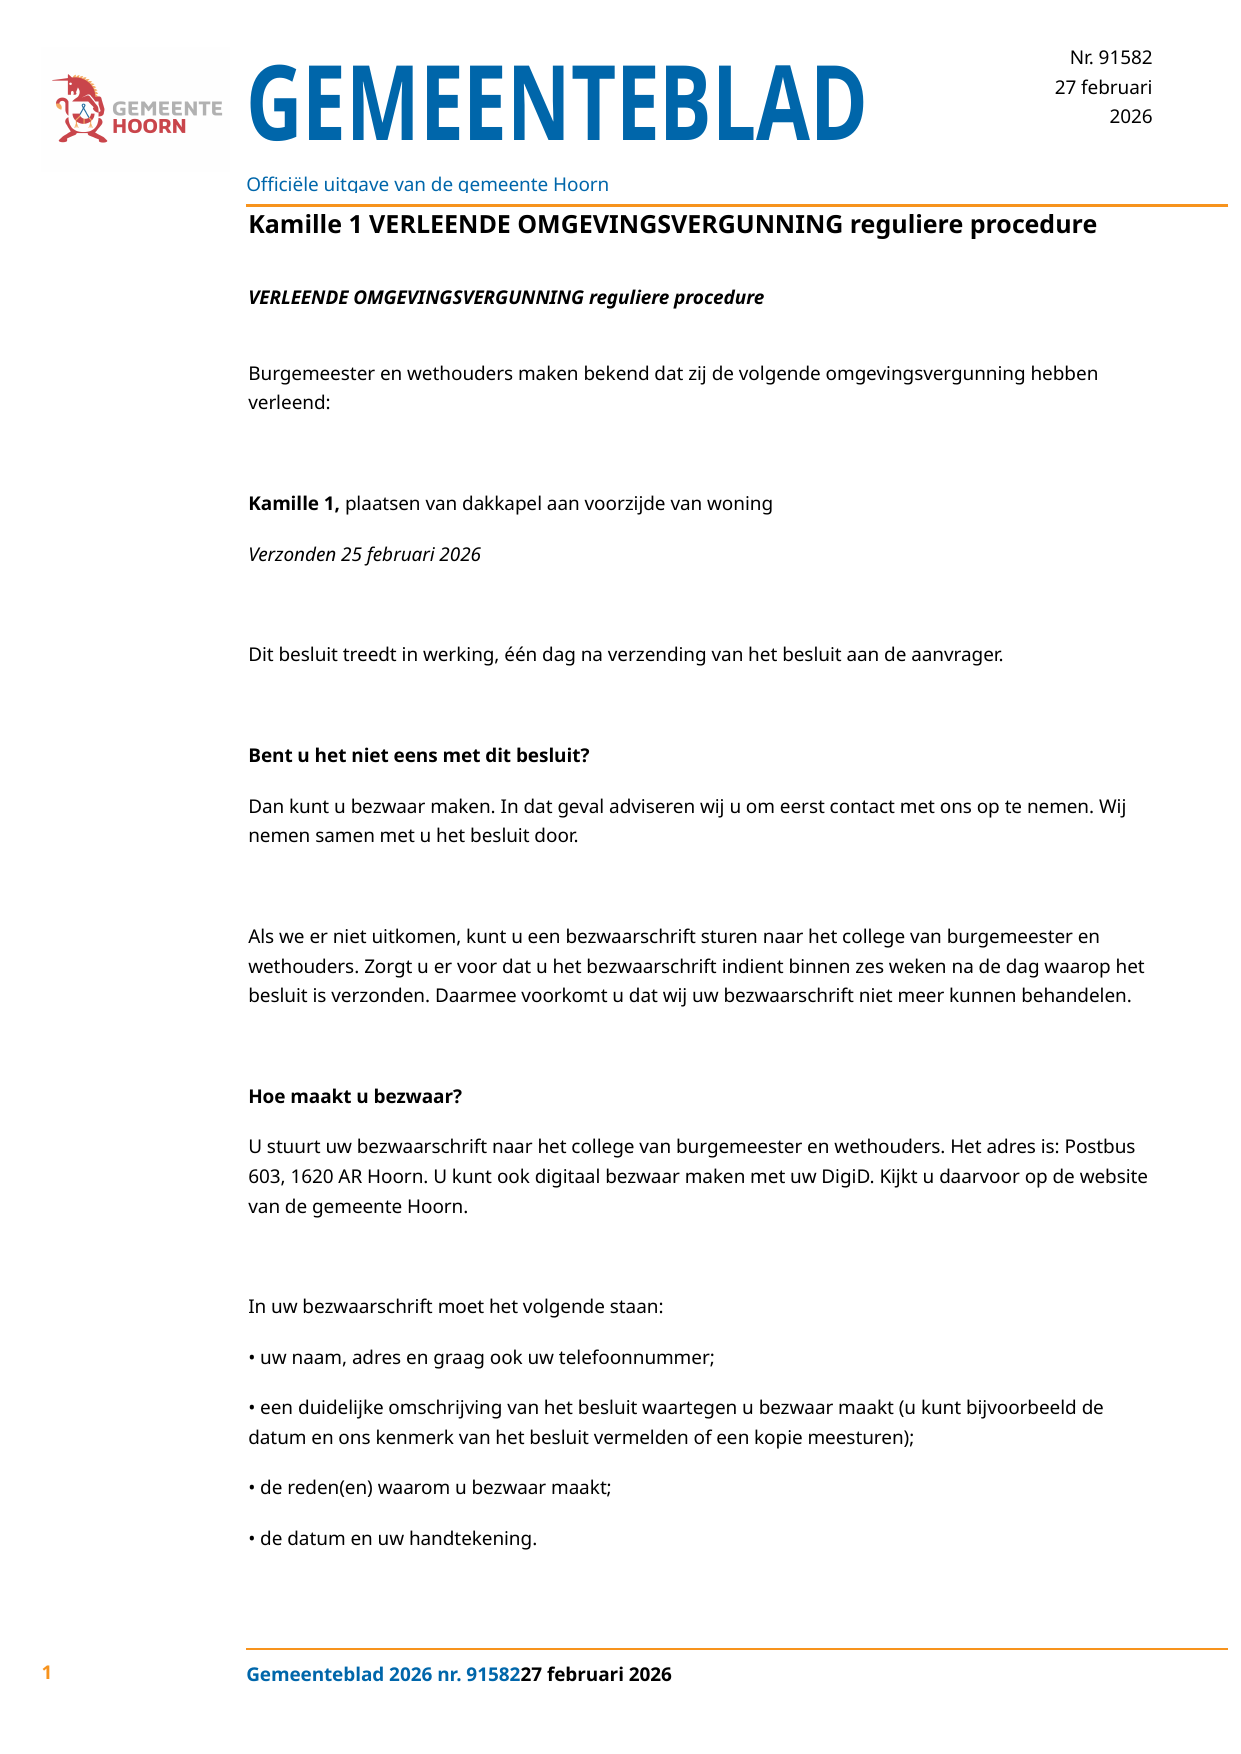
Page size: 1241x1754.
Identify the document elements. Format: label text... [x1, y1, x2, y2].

text In uw bezwaarschrift moet het volgende staan: [248, 1294, 1152, 1319]
text Dan kunt u bezwaar maken. In dat geval adviseren wij u om eerst contact met ons op te nemen. Wij nemen samen met u het besluit door. [248, 793, 1152, 848]
text Verzonden 25 februari 2026 [248, 541, 1152, 567]
text • de reden(en) waarom u bezwaar maakt; [248, 1474, 1152, 1500]
text • de datum en uw handtekening. [248, 1525, 1152, 1551]
text Bent u het niet eens met dit besluit? [248, 742, 1152, 768]
picture [41, 47, 231, 172]
text Dit besluit treedt in werking, één dag na verzending van het besluit aan de aanvrager. [248, 642, 1152, 667]
text Als we er niet uitkomen, kunt u een bezwaarschrift sturen naar het college van burgemeester en wethouders. Zorgt u er voor dat u het bezwaarschrift indient binnen zes weken na de dag waarop het besluit is verzonden. Daarmee voorkomt u dat wij uw bezwaarschrift niet meer kunnen behandelen. [248, 923, 1152, 1008]
text Kamille 1 VERLEENDE OMGEVINGSVERGUNNING reguliere procedure [248, 207, 1152, 241]
text Hoe maakt u bezwaar? [248, 1083, 1152, 1109]
text Burgemeester en wethouders maken bekend dat zij de volgende omgevingsvergunning hebben verleend: [248, 360, 1152, 415]
text Kamille 1, plaatsen van dakkapel aan voorzijde van woning [248, 490, 1152, 516]
text VERLEENDE OMGEVINGSVERGUNNING reguliere procedure [248, 284, 1152, 309]
text U stuurt uw bezwaarschrift naar het college van burgemeester en wethouders. Het adres is: Postbus 603, 1620 AR Hoorn. U kunt ook digitaal bezwaar maken met uw DigiD. Kijkt u daarvoor op de website van de gemeente Hoorn. [248, 1134, 1152, 1219]
text • uw naam, adres en graag ook uw telefoonnummer; [248, 1344, 1152, 1370]
text • een duidelijke omschrijving van het besluit waartegen u bezwaar maakt (u kunt bijvoorbeeld de datum en ons kenmerk van het besluit vermelden of een kopie meesturen); [248, 1394, 1152, 1450]
